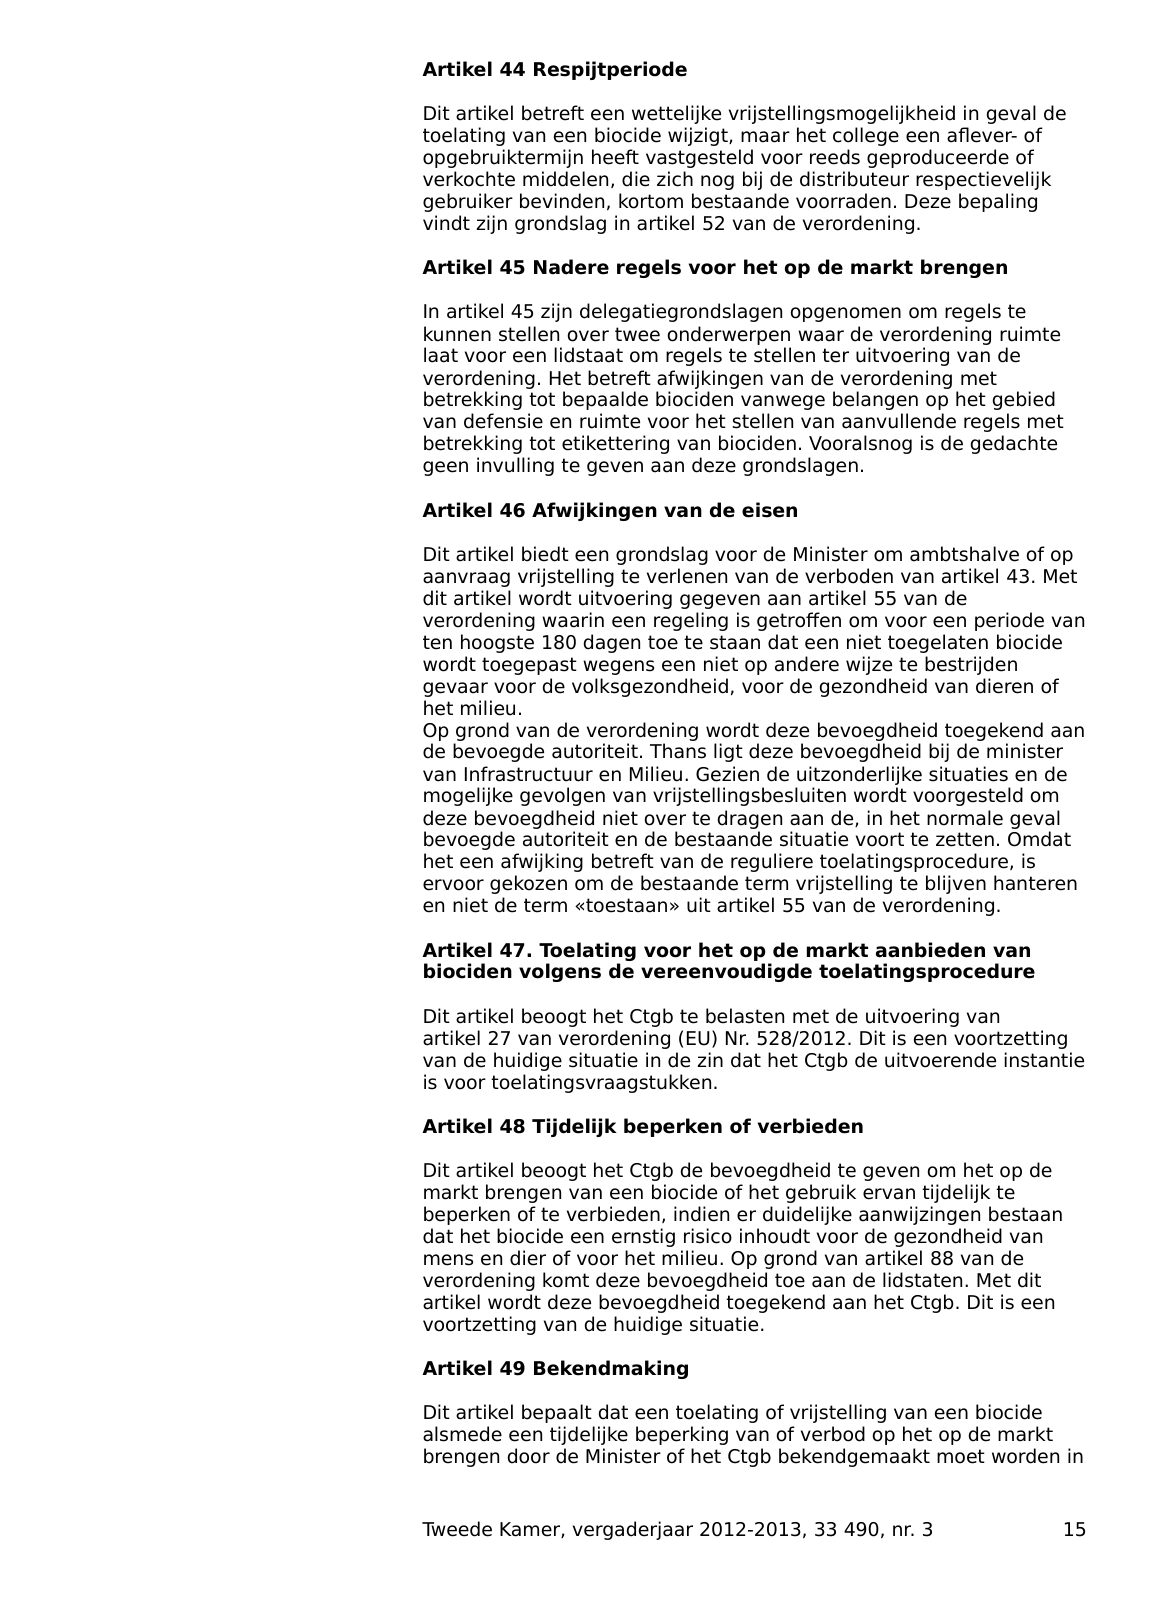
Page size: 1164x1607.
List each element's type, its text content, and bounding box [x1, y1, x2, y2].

subtitle Artikel 47. Toelating voor het op de markt aanbieden van biociden volgens de vereenvoudigde toelatingsprocedure [422, 939, 1087, 983]
text In artikel 45 zijn delegatiegrondslagen opgenomen om regels te kunnen stellen over twee onderwerpen waar de verordening ruimte laat voor een lidstaat om regels te stellen ter uitvoering van de verordening. Het betreft afwijkingen van de verordening met betrekking tot bepaalde biociden vanwege belangen op het gebied van defensie en ruimte voor het stellen van aanvullende regels met betrekking tot etikettering van biociden. Vooralsnog is de gedachte geen invulling te geven aan deze grondslagen. [422, 301, 1087, 477]
text Dit artikel betreft een wettelijke vrijstellingsmogelijkheid in geval de toelating van een biocide wijzigt, maar het college een aflever- of opgebruiktermijn heeft vastgesteld voor reeds geproduceerde of verkochte middelen, die zich nog bij de distributeur respectievelijk gebruiker bevinden, kortom bestaande voorraden. Deze bepaling vindt zijn grondslag in artikel 52 van de verordening. [422, 103, 1087, 235]
subtitle Artikel 45 Nadere regels voor het op de markt brengen [422, 257, 1087, 279]
text Dit artikel beoogt het Ctgb te belasten met de uitvoering van artikel 27 van verordening (EU) Nr. 528/2012. Dit is een voortzetting van de huidige situatie in de zin dat het Ctgb de uitvoerende instantie is voor toelatingsvraagstukken. [422, 1006, 1087, 1093]
subtitle Artikel 46 Afwijkingen van de eisen [422, 499, 1087, 521]
text Op grond van de verordening wordt deze bevoegdheid toegekend aan de bevoegde autoriteit. Thans ligt deze bevoegdheid bij de minister van Infrastructuur en Milieu. Gezien de uitzonderlijke situaties en de mogelijke gevolgen van vrijstellingsbesluiten wordt voorgesteld om deze bevoegdheid niet over te dragen aan de, in het normale geval bevoegde autoriteit en de bestaande situatie voort te zetten. Omdat het een afwijking betreft van de reguliere toelatingsprocedure, is ervoor gekozen om de bestaande term vrijstelling te blijven hanteren en niet de term «toestaan» uit artikel 55 van de verordening. [422, 719, 1087, 917]
subtitle Artikel 49 Bekendmaking [422, 1358, 1087, 1380]
text Dit artikel beoogt het Ctgb de bevoegdheid te geven om het op de markt brengen van een biocide of het gebruik ervan tijdelijk te beperken of te verbieden, indien er duidelijke aanwijzingen bestaan dat het biocide een ernstig risico inhoudt voor de gezondheid van mens en dier of voor het milieu. Op grond van artikel 88 van de verordening komt deze bevoegdheid toe aan de lidstaten. Met dit artikel wordt deze bevoegdheid toegekend aan het Ctgb. Dit is een voortzetting van de huidige situatie. [422, 1160, 1087, 1336]
text Dit artikel bepaalt dat een toelating of vrijstelling van een biocide alsmede een tijdelijke beperking van of verbod op het op de markt brengen door de Minister of het Ctgb bekendgemaakt moet worden in [422, 1402, 1087, 1468]
subtitle Artikel 48 Tijdelijk beperken of verbieden [422, 1116, 1087, 1138]
text Dit artikel biedt een grondslag voor de Minister om ambtshalve of op aanvraag vrijstelling te verlenen van de verboden van artikel 43. Met dit artikel wordt uitvoering gegeven aan artikel 55 van de verordening waarin een regeling is getroffen om voor een periode van ten hoogste 180 dagen toe te staan dat een niet toegelaten biocide wordt toegepast wegens een niet op andere wijze te bestrijden gevaar voor de volksgezondheid, voor de gezondheid van dieren of het milieu. [422, 544, 1087, 719]
subtitle Artikel 44 Respijtperiode [422, 59, 1087, 81]
